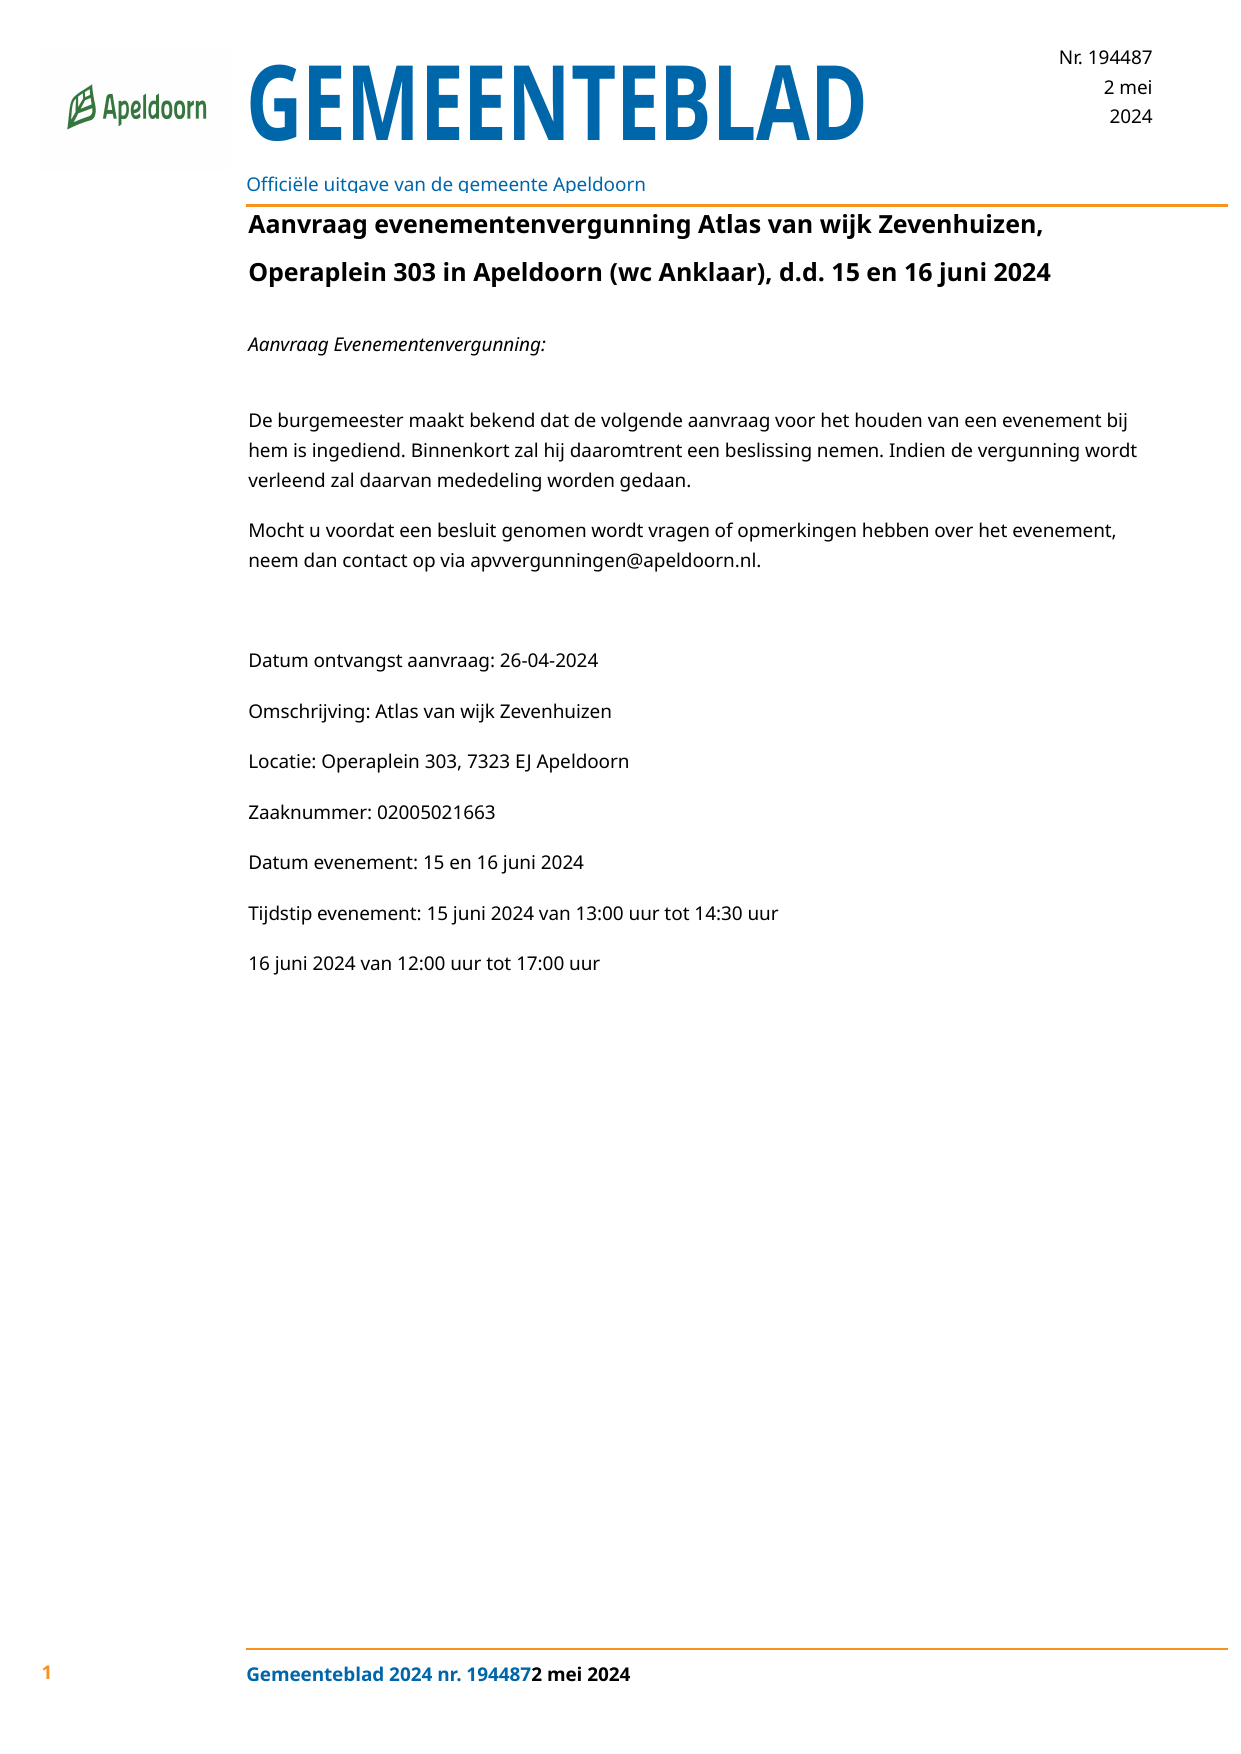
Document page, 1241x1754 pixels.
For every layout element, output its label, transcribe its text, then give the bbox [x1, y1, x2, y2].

text Omschrijving: Atlas van wijk Zevenhuizen [248, 698, 1152, 724]
text Aanvraag Evenementenvergunning: [248, 331, 1152, 357]
text Locatie: Operaplein 303, 7323 EJ Apeldoorn [248, 748, 1152, 774]
text Zaaknummer: 02005021663 [248, 799, 1152, 824]
picture [41, 47, 231, 172]
text Datum ontvangst aanvraag: 26-04-2024 [248, 648, 1152, 673]
text Datum evenement: 15 en 16 juni 2024 [248, 849, 1152, 875]
text De burgemeester maakt bekend dat de volgende aanvraag voor het houden van een evenement bij hem is ingediend. Binnenkort zal hij daaromtrent een beslissing nemen. Indien de vergunning wordt verleend zal daarvan mededeling worden gedaan. [248, 408, 1152, 492]
text 16 juni 2024 van 12:00 uur tot 17:00 uur [248, 950, 1152, 976]
text Mocht u voordat een besluit genomen wordt vragen of opmerkingen hebben over het evenement, neem dan contact op via apvvergunningen@apeldoorn.nl. [248, 517, 1152, 572]
text Aanvraag evenementenvergunning Atlas van wijk Zevenhuizen, Operaplein 303 in Apeldoorn (wc Anklaar), d.d. 15 en 16 juni 2024 [248, 207, 1152, 288]
text Tijdstip evenement: 15 juni 2024 van 13:00 uur tot 14:30 uur [248, 900, 1152, 925]
